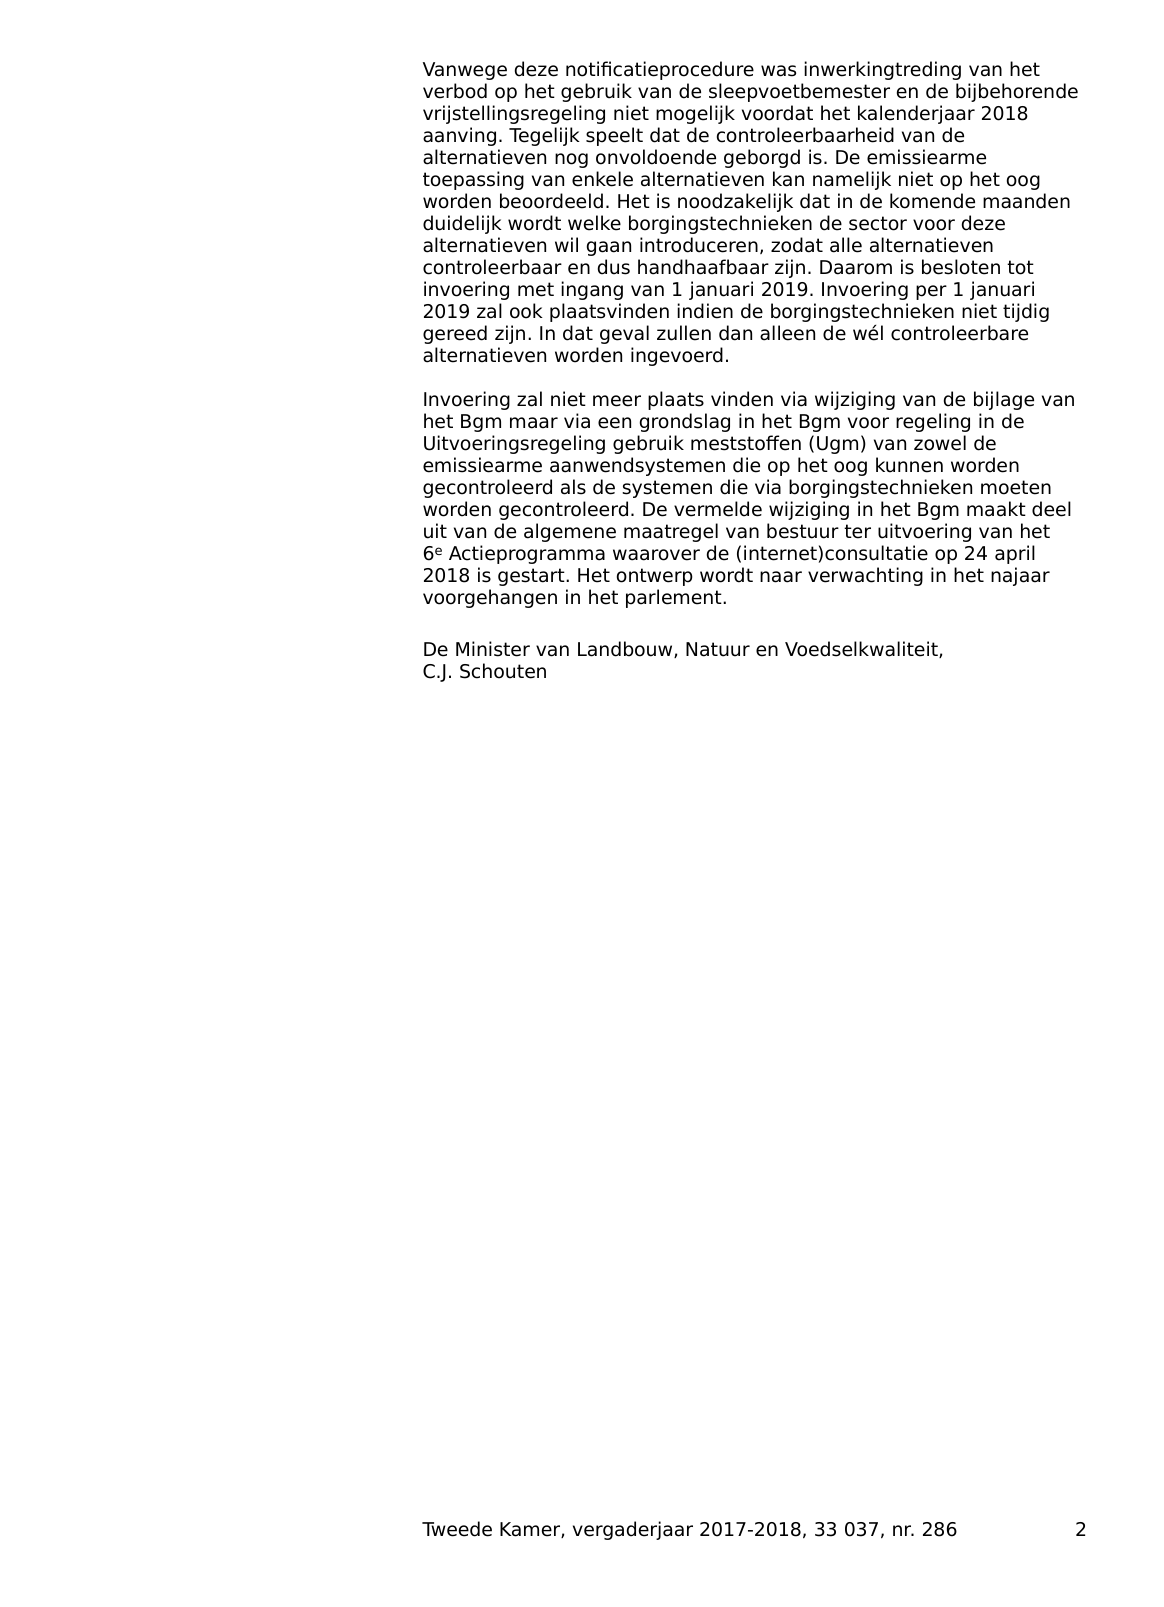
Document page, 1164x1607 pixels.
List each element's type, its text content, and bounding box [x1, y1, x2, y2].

text Vanwege deze notificatieprocedure was inwerkingtreding van het verbod op het gebruik van de sleepvoetbemester en de bijbehorende vrijstellingsregeling niet mogelijk voordat het kalenderjaar 2018 aanving. Tegelijk speelt dat de controleerbaarheid van de alternatieven nog onvoldoende geborgd is. De emissiearme toepassing van enkele alternatieven kan namelijk niet op het oog worden beoordeeld. Het is noodzakelijk dat in de komende maanden duidelijk wordt welke borgingstechnieken de sector voor deze alternatieven wil gaan introduceren, zodat alle alternatieven controleerbaar en dus handhaafbaar zijn. Daarom is besloten tot invoering met ingang van 1 januari 2019. Invoering per 1 januari 2019 zal ook plaatsvinden indien de borgingstechnieken niet tijdig gereed zijn. In dat geval zullen dan alleen de wél controleerbare alternatieven worden ingevoerd. [422, 59, 1087, 367]
text Invoering zal niet meer plaats vinden via wijziging van de bijlage van het Bgm maar via een grondslag in het Bgm voor regeling in de Uitvoeringsregeling gebruik meststoffen (Ugm) van zowel de emissiearme aanwendsystemen die op het oog kunnen worden gecontroleerd als de systemen die via borgingstechnieken moeten worden gecontroleerd. De vermelde wijziging in het Bgm maakt deel uit van de algemene maatregel van bestuur ter uitvoering van het 6e Actieprogramma waarover de (internet)consultatie op 24 april 2018 is gestart. Het ontwerp wordt naar verwachting in het najaar voorgehangen in het parlement. [422, 389, 1087, 609]
text De Minister van Landbouw, Natuur en Voedselkwaliteit, C.J. Schouten [422, 639, 1087, 683]
